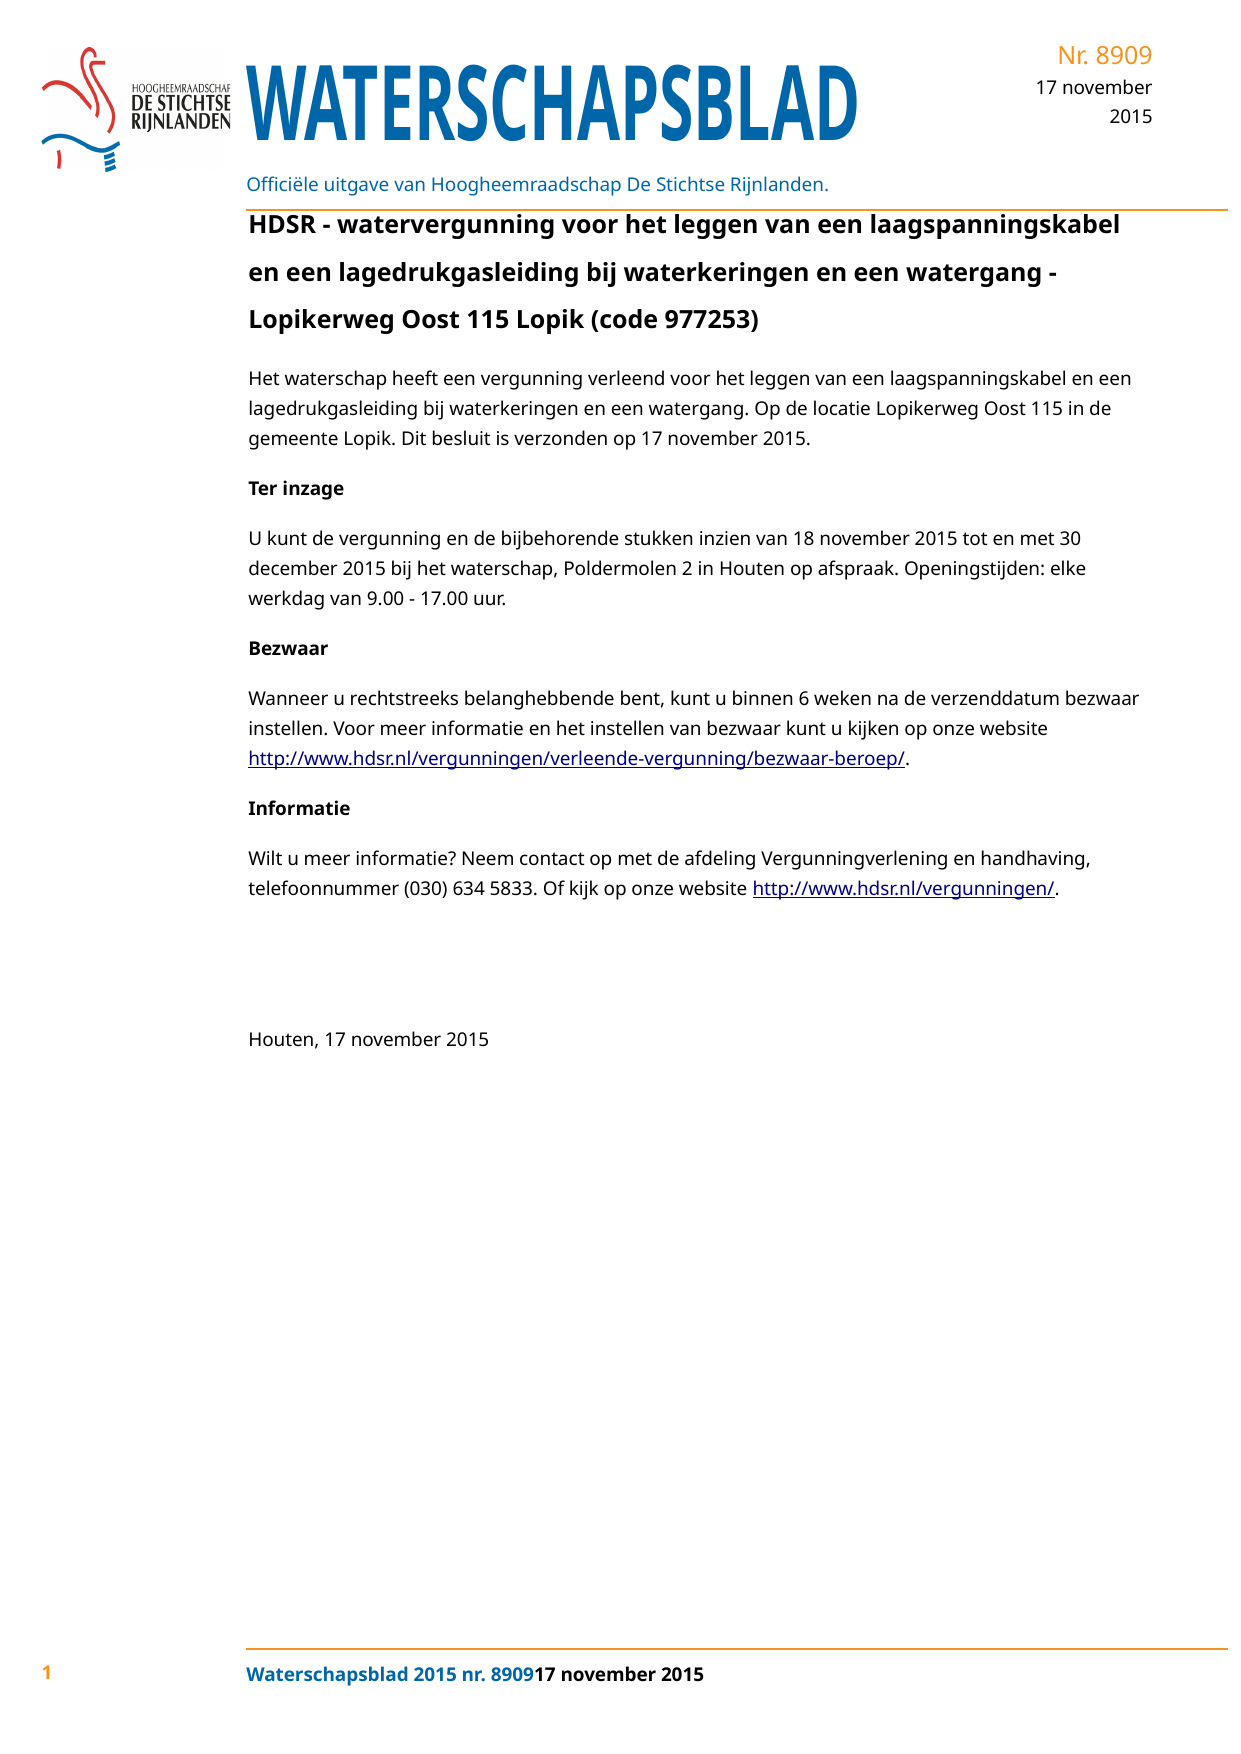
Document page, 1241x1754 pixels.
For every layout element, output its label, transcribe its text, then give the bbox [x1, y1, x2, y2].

picture [41, 47, 231, 172]
text Wilt u meer informatie? Neem contact op met de afdeling Vergunningverlening en handhaving, telefoonnummer (030) 634 5833. Of kijk op onze website http://www.hdsr.nl/vergunningen/. [248, 846, 1152, 901]
text Bezwaar [248, 635, 1152, 661]
text Wanneer u rechtstreeks belanghebbende bent, kunt u binnen 6 weken na de verzenddatum bezwaar instellen. Voor meer informatie en het instellen van bezwaar kunt u kijken op onze website http://www.hdsr.nl/vergunningen/verleende-vergunning/bezwaar-beroep/. [248, 686, 1152, 770]
text U kunt de vergunning en de bijbehorende stukken inzien van 18 november 2015 tot en met 30 december 2015 bij het waterschap, Poldermolen 2 in Houten op afspraak. Openingstijden: elke werkdag van 9.00 - 17.00 uur. [248, 526, 1152, 610]
text Houten, 17 november 2015 [248, 1026, 1152, 1052]
text Ter inzage [248, 475, 1152, 501]
text HDSR - watervergunning voor het leggen van een laagspanningskabel en een lagedrukgasleiding bij waterkeringen en een watergang - Lopikerweg Oost 115 Lopik (code 977253) [248, 211, 1152, 336]
text Het waterschap heeft een vergunning verleend voor het leggen van een laagspanningskabel en een lagedrukgasleiding bij waterkeringen en een watergang. Op de locatie Lopikerweg Oost 115 in de gemeente Lopik. Dit besluit is verzonden op 17 november 2015. [248, 366, 1152, 450]
text Informatie [248, 795, 1152, 821]
